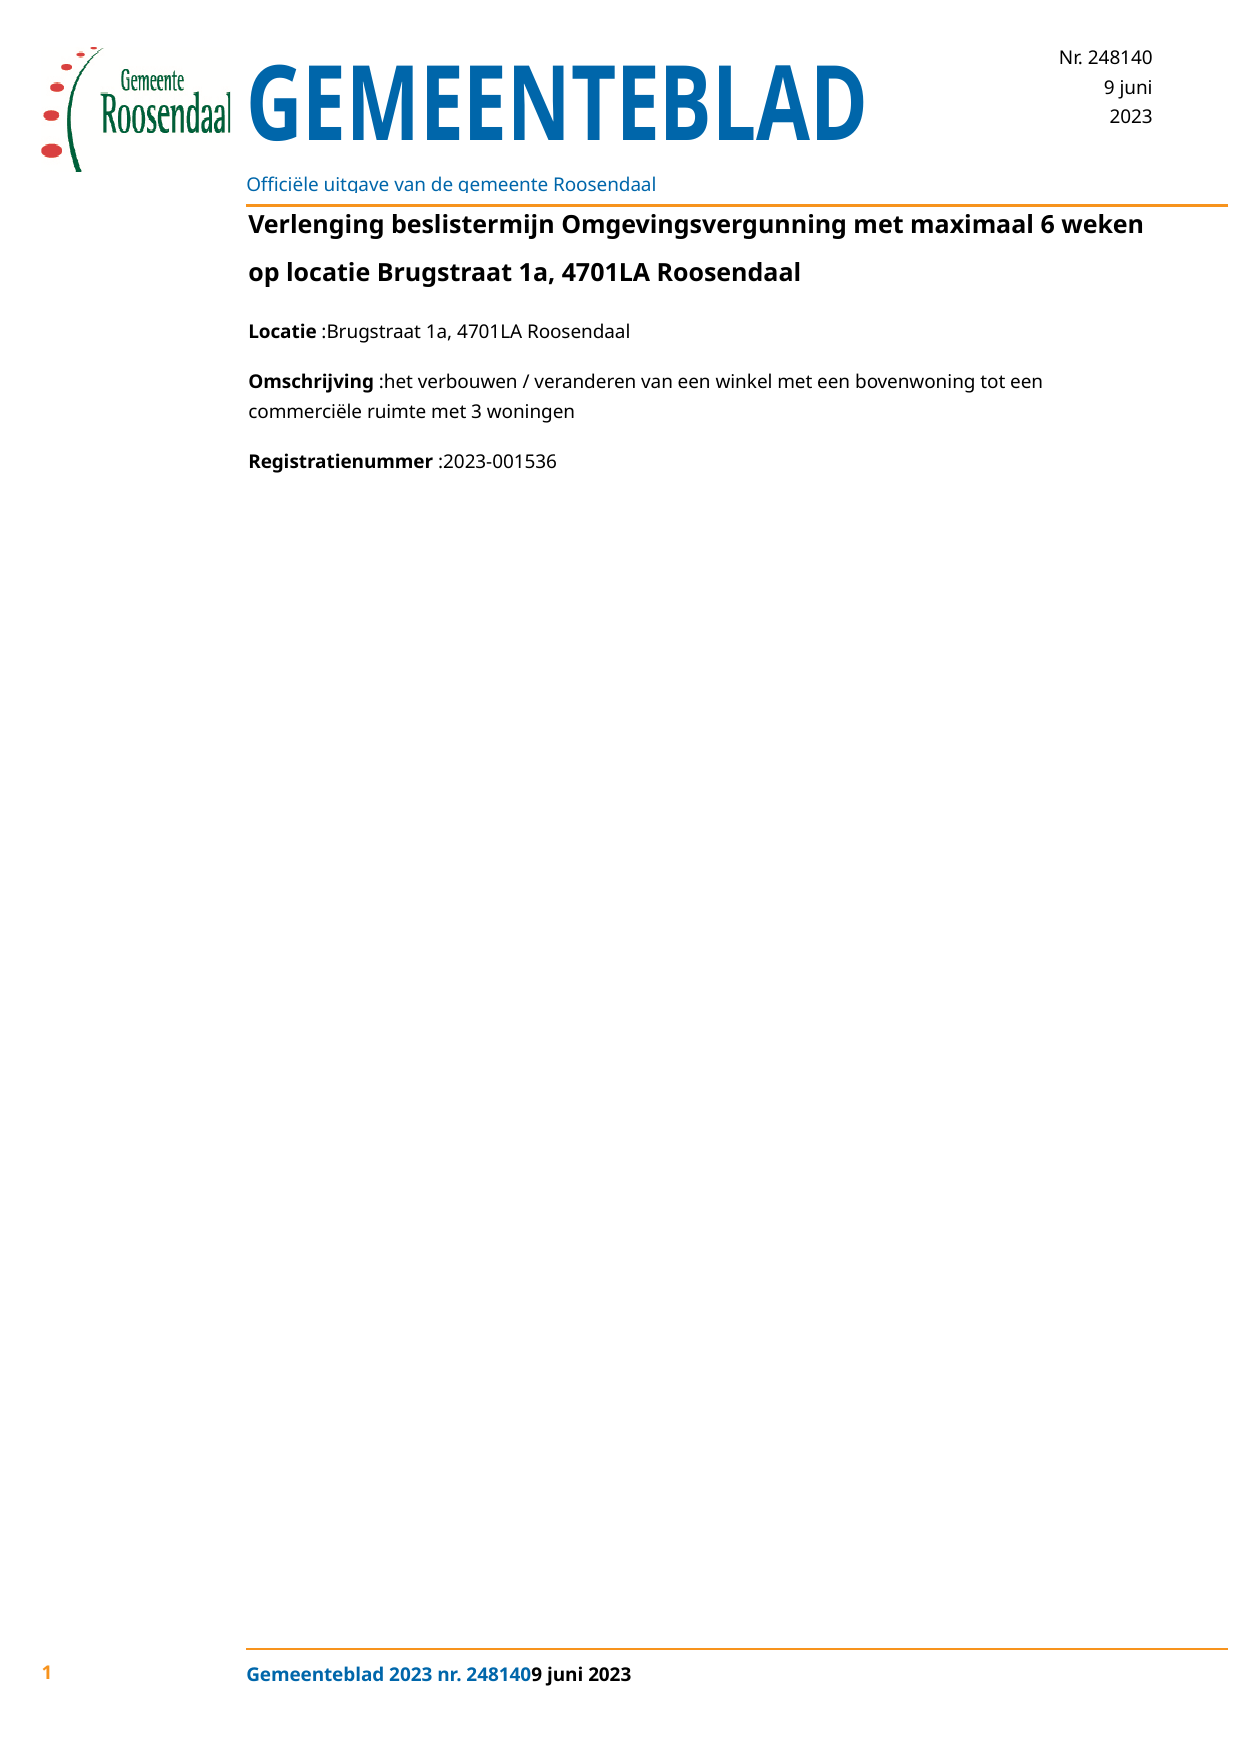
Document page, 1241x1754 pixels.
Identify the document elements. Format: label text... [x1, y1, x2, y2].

text Registratienummer :2023-001536 [248, 448, 1152, 474]
text Verlenging beslistermijn Omgevingsvergunning met maximaal 6 weken op locatie Brugstraat 1a, 4701LA Roosendaal [248, 207, 1152, 288]
text Locatie :Brugstraat 1a, 4701LA Roosendaal [248, 318, 1152, 344]
text Omschrijving :het verbouwen / veranderen van een winkel met een bovenwoning tot een commerciële ruimte met 3 woningen [248, 368, 1152, 424]
picture [41, 47, 231, 172]
